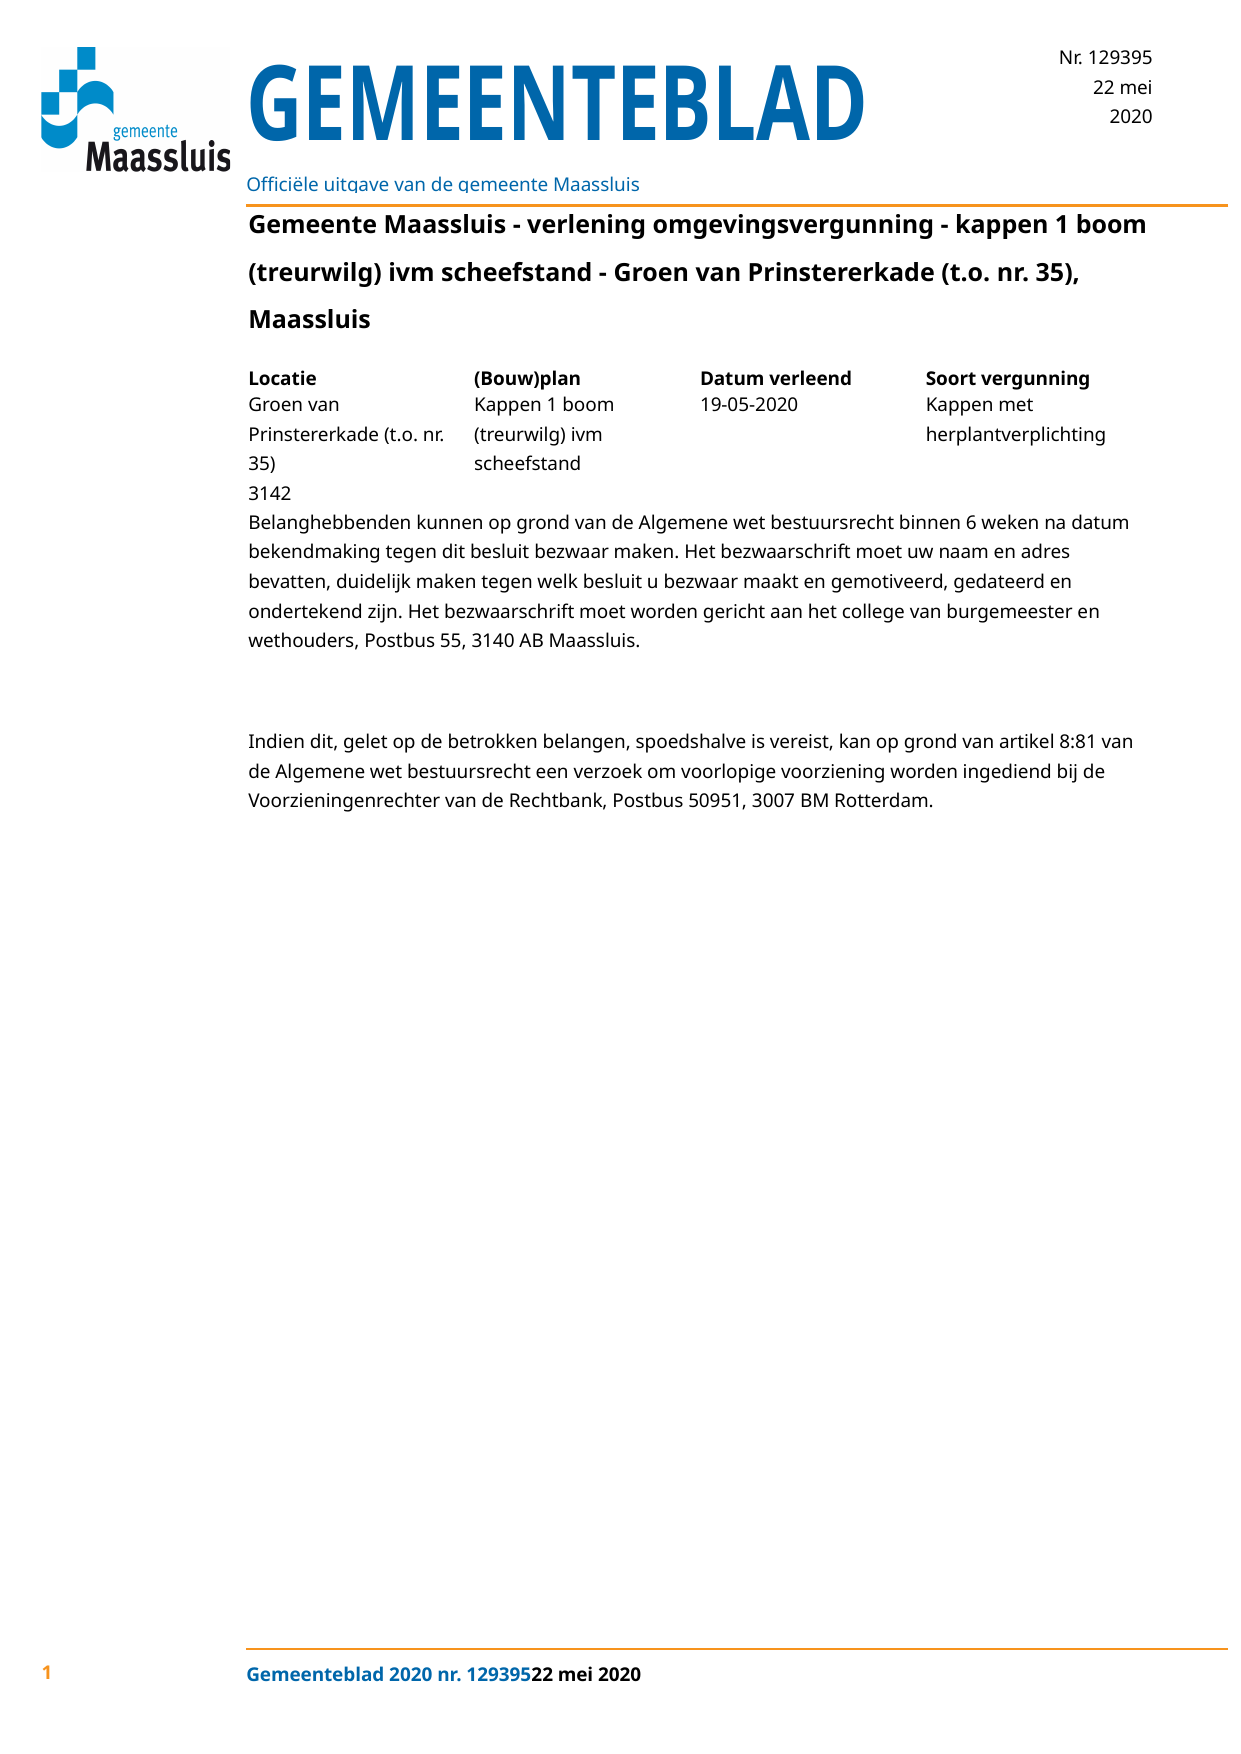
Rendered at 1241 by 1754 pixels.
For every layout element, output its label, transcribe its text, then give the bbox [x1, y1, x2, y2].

picture [41, 47, 231, 172]
table_header Datum verleend [700, 366, 926, 391]
table_header Soort vergunning [926, 366, 1152, 391]
picture [41, 47, 77, 92]
text Gemeente Maassluis - verlening omgevingsvergunning - kappen 1 boom (treurwilg) ivm scheefstand - Groen van Prinstererkade (t.o. nr. 35), Maassluis [248, 207, 1152, 336]
text Belanghebbenden kunnen op grond van de Algemene wet bestuursrecht binnen 6 weken na datum bekendmaking tegen dit besluit bezwaar maken. Het bezwaarschrift moet uw naam en adres bevatten, duidelijk maken tegen welk besluit u bezwaar maakt en gemotiveerd, gedateerd en ondertekend zijn. Het bezwaarschrift moet worden gericht aan het college van burgemeester en wethouders, Postbus 55, 3140 AB Maassluis. [248, 509, 1152, 653]
table_cell 19-05-2020 [700, 391, 926, 506]
table_header (Bouw)plan [474, 366, 700, 391]
text Indien dit, gelet op de betrokken belangen, spoedshalve is vereist, kan op grond van artikel 8:81 van de Algemene wet bestuursrecht een verzoek om voorlopige voorziening worden ingediend bij de Voorzieningenrechter van de Rechtbank, Postbus 50951, 3007 BM Rotterdam. [248, 728, 1152, 813]
table_header Locatie [248, 366, 474, 391]
table_cell Kappen met herplantverplichting [926, 391, 1152, 506]
table_cell Groen van Prinstererkade (t.o. nr. 35) 3142 [248, 391, 474, 506]
table_cell Kappen 1 boom (treurwilg) ivm scheefstand [474, 391, 700, 506]
